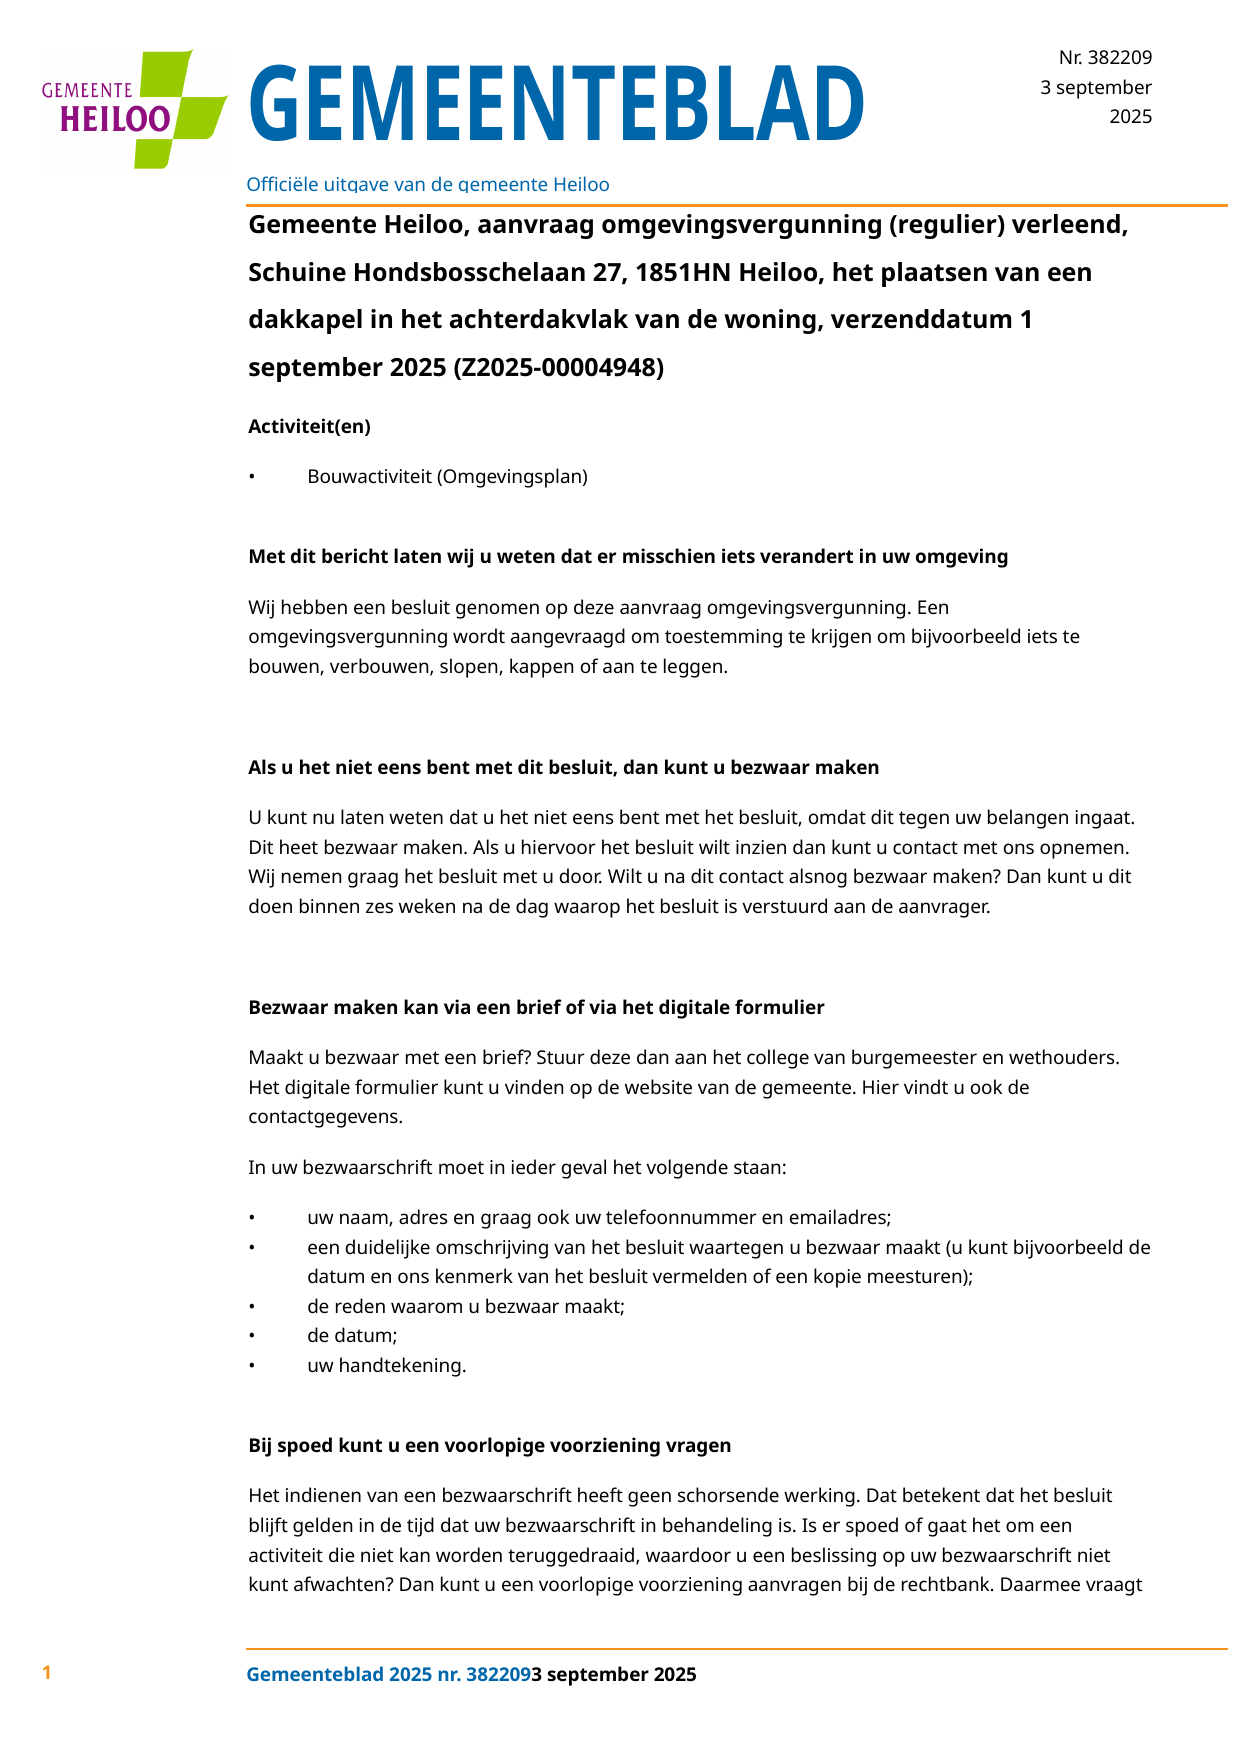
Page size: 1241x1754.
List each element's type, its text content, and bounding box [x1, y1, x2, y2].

text Bezwaar maken kan via een brief of via het digitale formulier [248, 994, 1152, 1020]
text Wij hebben een besluit genomen op deze aanvraag omgevingsvergunning. Een omgevingsvergunning wordt aangevraagd om toestemming te krijgen om bijvoorbeeld iets te bouwen, verbouwen, slopen, kappen of aan te leggen. [248, 594, 1152, 679]
text U kunt nu laten weten dat u het niet eens bent met het besluit, omdat dit tegen uw belangen ingaat. Dit heet bezwaar maken. Als u hiervoor het besluit wilt inzien dan kunt u contact met ons opnemen. Wij nemen graag het besluit met u door. Wilt u na dit contact alsnog bezwaar maken? Dan kunt u dit doen binnen zes weken na de dag waarop het besluit is verstuurd aan de aanvrager. [248, 804, 1152, 919]
text Bij spoed kunt u een voorlopige voorziening vragen [248, 1432, 1152, 1458]
list een duidelijke omschrijving van het besluit waartegen u bezwaar maakt (u kunt bijvoorbeeld de datum en ons kenmerk van het besluit vermelden of een kopie meesturen); [248, 1234, 1152, 1289]
picture [41, 47, 231, 172]
list de reden waarom u bezwaar maakt; [248, 1293, 1152, 1319]
list de datum; [248, 1323, 1152, 1348]
list uw handtekening. [248, 1352, 1152, 1378]
text Met dit bericht laten wij u weten dat er misschien iets verandert in uw omgeving [248, 543, 1152, 569]
text Het indienen van een bezwaarschrift heeft geen schorsende werking. Dat betekent dat het besluit blijft gelden in de tijd dat uw bezwaarschrift in behandeling is. Is er spoed of gaat het om een activiteit die niet kan worden teruggedraaid, waardoor u een beslissing op uw bezwaarschrift niet kunt afwachten? Dan kunt u een voorlopige voorziening aanvragen bij de rechtbank. Daarmee vraagt [248, 1483, 1152, 1597]
list Bouwactiviteit (Omgevingsplan) [248, 463, 1152, 489]
text Activiteit(en) [248, 413, 1152, 439]
text In uw bezwaarschrift moet in ieder geval het volgende staan: [248, 1154, 1152, 1180]
text Gemeente Heiloo, aanvraag omgevingsvergunning (regulier) verleend, Schuine Hondsbosschelaan 27, 1851HN Heiloo, het plaatsen van een dakkapel in het achterdakvlak van de woning, verzenddatum 1 september 2025 (Z2025-00004948) [248, 207, 1152, 384]
text Maakt u bezwaar met een brief? Stuur deze dan aan het college van burgemeester en wethouders. Het digitale formulier kunt u vinden op de website van de gemeente. Hier vindt u ook de contactgegevens. [248, 1044, 1152, 1129]
list uw naam, adres en graag ook uw telefoonnummer en emailadres; [248, 1204, 1152, 1230]
text Als u het niet eens bent met dit besluit, dan kunt u bezwaar maken [248, 754, 1152, 780]
